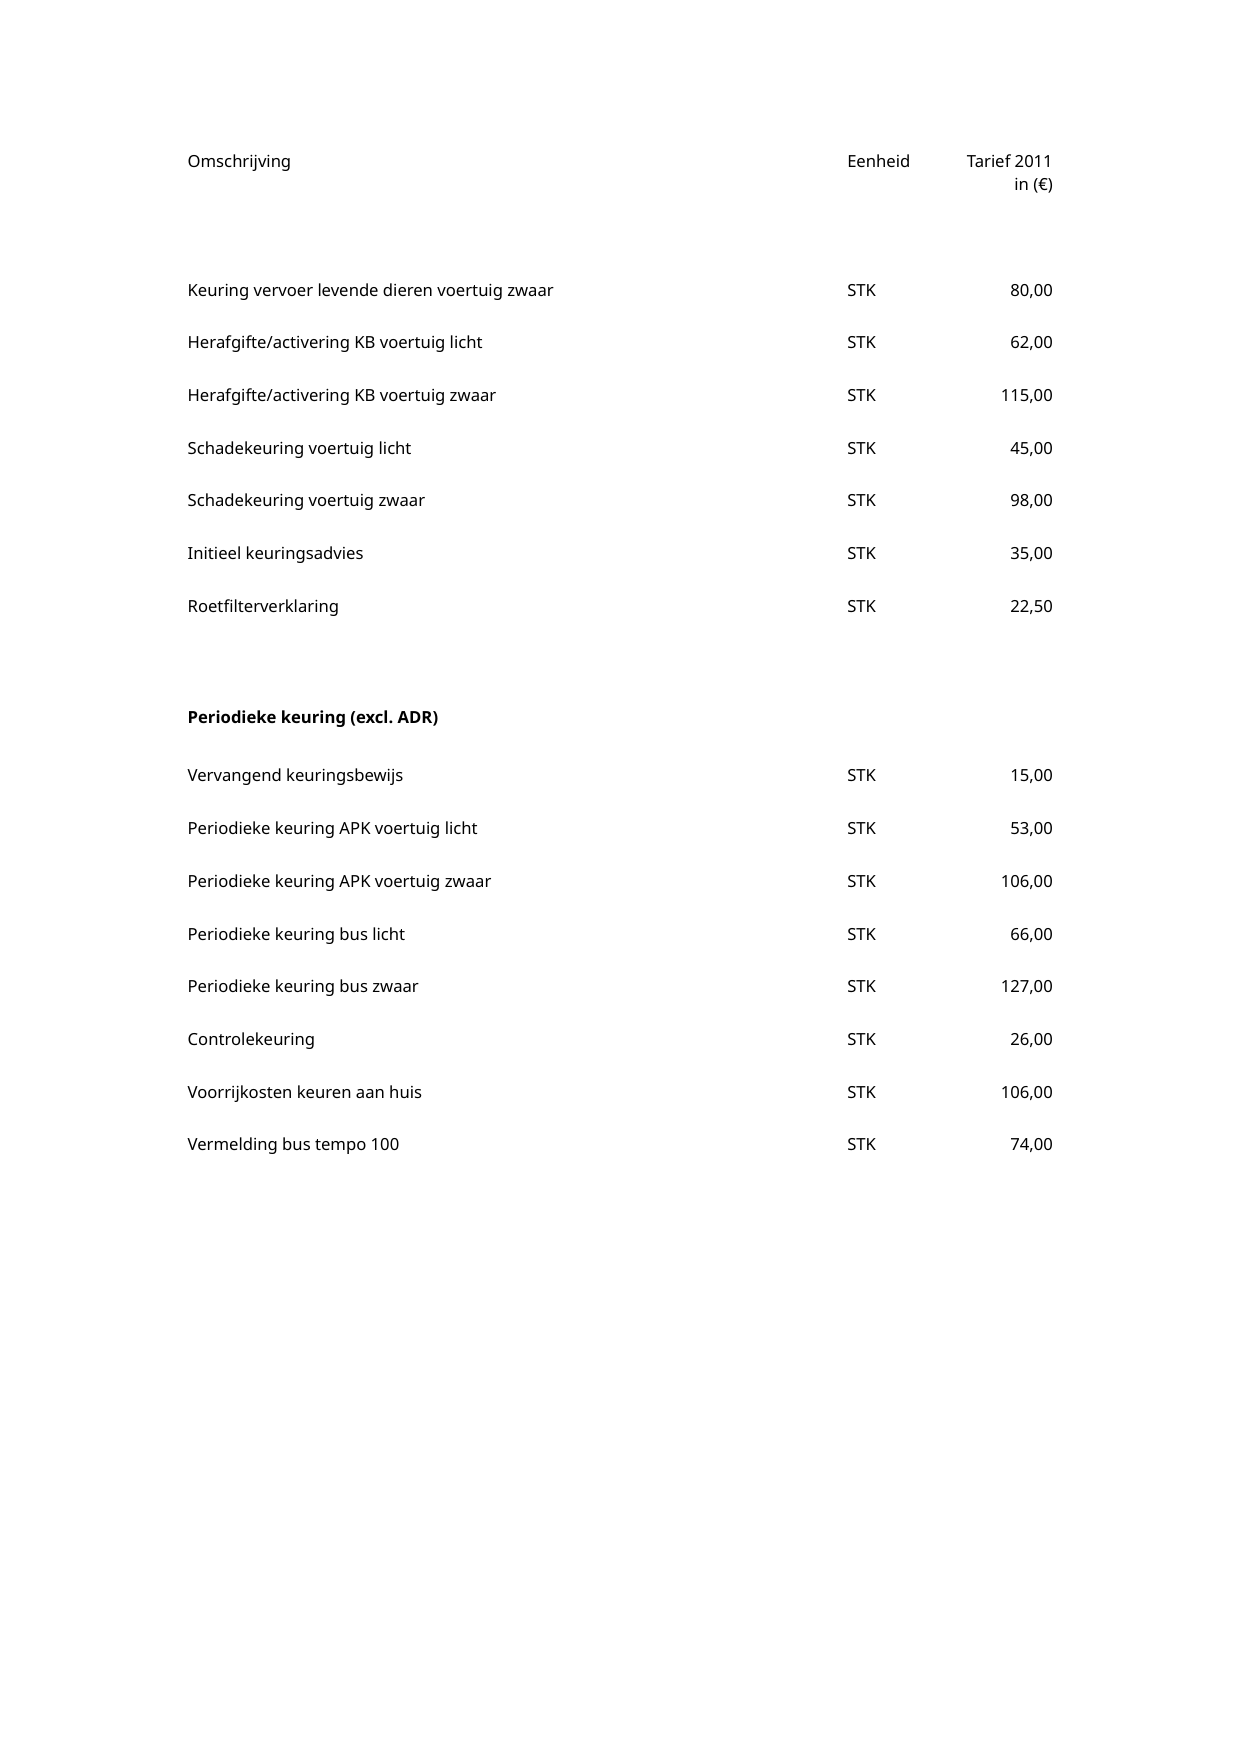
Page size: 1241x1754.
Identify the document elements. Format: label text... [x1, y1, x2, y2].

table_cell Periodieke keuring APK voertuig licht [188, 817, 847, 869]
table_cell [188, 647, 847, 706]
table_cell Keuring vervoer levende dieren voertuig zwaar [188, 278, 847, 331]
table_cell STK [847, 1028, 950, 1080]
table_cell 98,00 [950, 489, 1053, 542]
table_cell 53,00 [950, 817, 1053, 869]
table_cell STK [847, 869, 950, 922]
table_cell STK [847, 331, 950, 383]
table_cell STK [847, 764, 950, 817]
table_cell [188, 225, 847, 278]
table_cell STK [847, 922, 950, 975]
table_cell 15,00 [950, 764, 1053, 817]
table_cell STK [847, 594, 950, 647]
table_cell STK [847, 542, 950, 594]
table_cell STK [847, 436, 950, 489]
table_header Eenheid [847, 150, 950, 225]
table_cell 62,00 [950, 331, 1053, 383]
table_cell 115,00 [950, 384, 1053, 436]
table_cell Periodieke keuring bus licht [188, 922, 847, 975]
table_header Tarief 2011 in (€) [950, 150, 1053, 225]
table_cell [847, 225, 950, 278]
table_cell STK [847, 489, 950, 542]
table_cell Schadekeuring voertuig licht [188, 436, 847, 489]
table_cell Periodieke keuring (excl. ADR) [188, 706, 847, 764]
table_cell Controlekeuring [188, 1028, 847, 1080]
table_cell [847, 706, 950, 764]
table_cell [847, 647, 950, 706]
table_cell STK [847, 975, 950, 1027]
table_cell Initieel keuringsadvies [188, 542, 847, 594]
table_cell STK [847, 1080, 950, 1133]
table_cell 26,00 [950, 1028, 1053, 1080]
table_cell STK [847, 817, 950, 869]
table_cell 74,00 [950, 1133, 1053, 1186]
table_cell 127,00 [950, 975, 1053, 1027]
table_cell Herafgifte/activering KB voertuig licht [188, 331, 847, 383]
table_cell [950, 225, 1053, 278]
table_cell Periodieke keuring APK voertuig zwaar [188, 869, 847, 922]
table_cell 35,00 [950, 542, 1053, 594]
table_cell 66,00 [950, 922, 1053, 975]
table_cell Vervangend keuringsbewijs [188, 764, 847, 817]
table_cell 22,50 [950, 594, 1053, 647]
table_cell 45,00 [950, 436, 1053, 489]
table_cell Voorrijkosten keuren aan huis [188, 1080, 847, 1133]
table_cell [950, 647, 1053, 706]
table_cell Periodieke keuring bus zwaar [188, 975, 847, 1027]
table_cell STK [847, 384, 950, 436]
table_header Omschrijving [188, 150, 847, 225]
table_cell 106,00 [950, 869, 1053, 922]
table_cell [950, 706, 1053, 764]
table_cell Vermelding bus tempo 100 [188, 1133, 847, 1186]
table_cell 80,00 [950, 278, 1053, 331]
table_cell Roetfilterverklaring [188, 594, 847, 647]
table_cell Herafgifte/activering KB voertuig zwaar [188, 384, 847, 436]
table_cell STK [847, 278, 950, 331]
table_cell STK [847, 1133, 950, 1186]
table_cell Schadekeuring voertuig zwaar [188, 489, 847, 542]
table_cell 106,00 [950, 1080, 1053, 1133]
